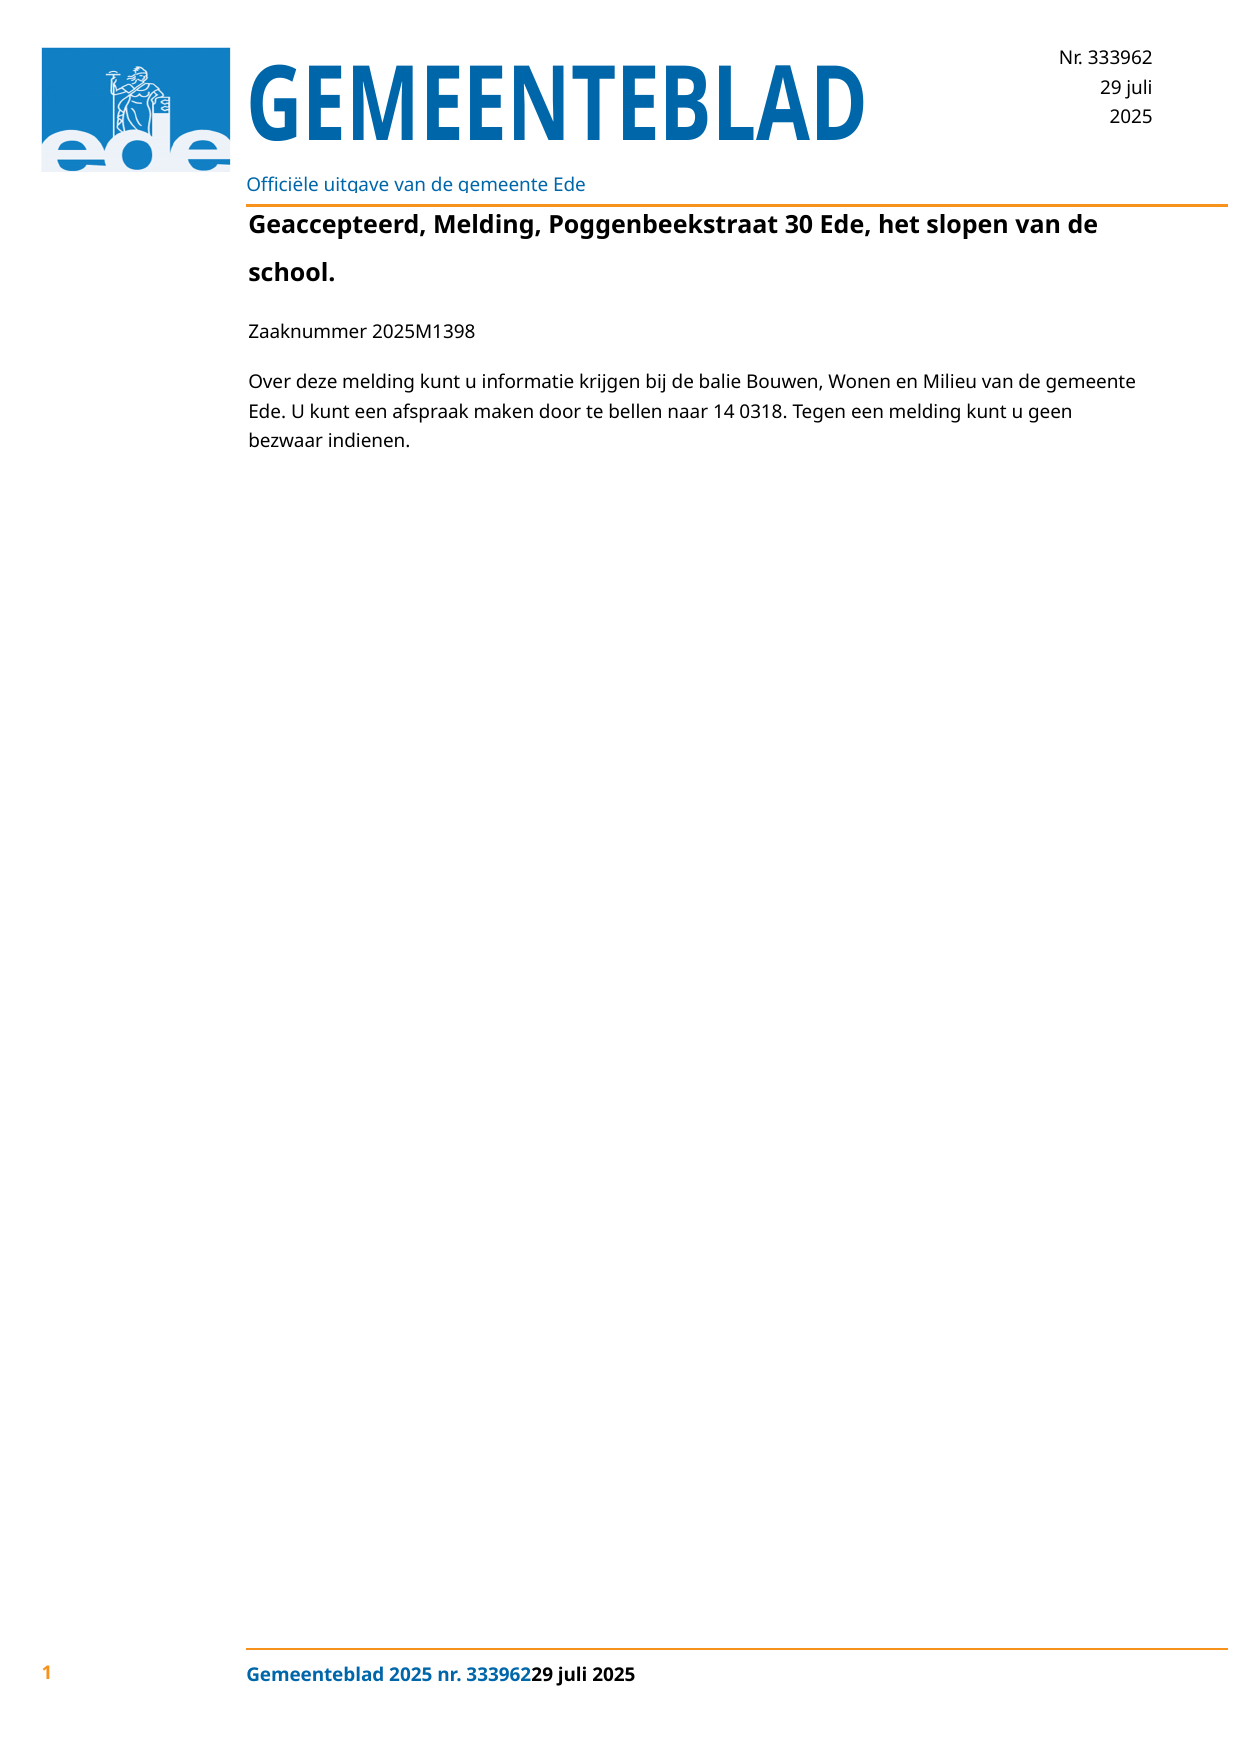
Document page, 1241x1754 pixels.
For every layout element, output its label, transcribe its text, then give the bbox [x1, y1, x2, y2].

text Geaccepteerd, Melding, Poggenbeekstraat 30 Ede, het slopen van de school. [248, 207, 1152, 288]
picture [41, 47, 231, 172]
text Zaaknummer 2025M1398 [248, 318, 1152, 344]
text Over deze melding kunt u informatie krijgen bij de balie Bouwen, Wonen en Milieu van de gemeente Ede. U kunt een afspraak maken door te bellen naar 14 0318. Tegen een melding kunt u geen bezwaar indienen. [248, 368, 1152, 453]
